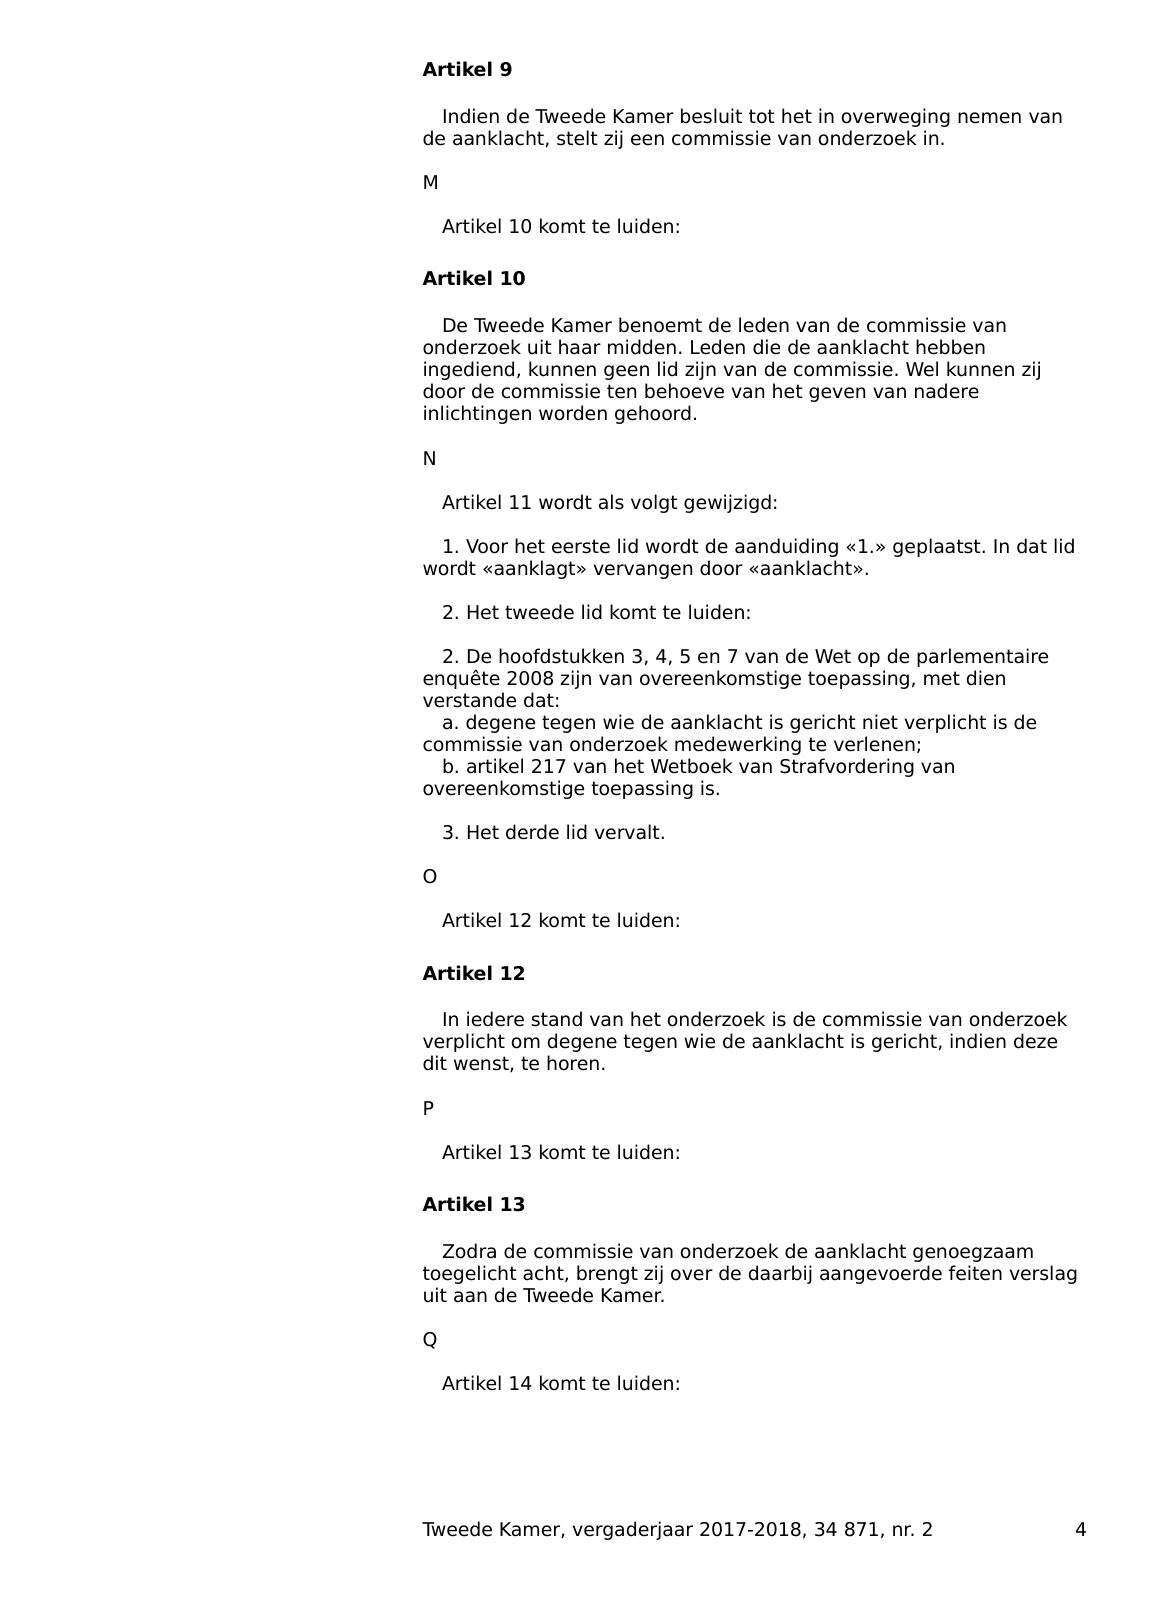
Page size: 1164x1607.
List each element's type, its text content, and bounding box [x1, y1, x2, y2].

text b. artikel 217 van het Wetboek van Strafvordering van overeenkomstige toepassing is. [422, 756, 1087, 800]
subtitle Artikel 10 [422, 268, 1087, 290]
text N [422, 447, 1087, 469]
text 3. Het derde lid vervalt. [422, 822, 1087, 844]
text Artikel 11 wordt als volgt gewijzigd: [422, 492, 1087, 513]
text M [422, 172, 1087, 194]
text Artikel 13 komt te luiden: [422, 1142, 1087, 1164]
text O [422, 866, 1087, 888]
text P [422, 1097, 1087, 1119]
text a. degene tegen wie de aanklacht is gericht niet verplicht is de commissie van onderzoek medewerking te verlenen; [422, 712, 1087, 756]
text 1. Voor het eerste lid wordt de aanduiding «1.» geplaatst. In dat lid wordt «aanklagt» vervangen door «aanklacht». [422, 536, 1087, 580]
text Artikel 10 komt te luiden: [422, 216, 1087, 238]
text Indien de Tweede Kamer besluit tot het in overweging nemen van de aanklacht, stelt zij een commissie van onderzoek in. [422, 106, 1087, 150]
text In iedere stand van het onderzoek is de commissie van onderzoek verplicht om degene tegen wie de aanklacht is gericht, indien deze dit wenst, te horen. [422, 1009, 1087, 1075]
text Artikel 12 komt te luiden: [422, 910, 1087, 932]
text 2. Het tweede lid komt te luiden: [422, 602, 1087, 624]
text Artikel 14 komt te luiden: [422, 1373, 1087, 1395]
subtitle Artikel 13 [422, 1194, 1087, 1216]
text Zodra de commissie van onderzoek de aanklacht genoegzaam toegelicht acht, brengt zij over de daarbij aangevoerde feiten verslag uit aan de Tweede Kamer. [422, 1241, 1087, 1307]
text 2. De hoofdstukken 3, 4, 5 en 7 van de Wet op de parlementaire enquête 2008 zijn van overeenkomstige toepassing, met dien verstande dat: [422, 646, 1087, 712]
text Q [422, 1329, 1087, 1351]
subtitle Artikel 12 [422, 962, 1087, 984]
text De Tweede Kamer benoemt de leden van de commissie van onderzoek uit haar midden. Leden die de aanklacht hebben ingediend, kunnen geen lid zijn van de commissie. Wel kunnen zij door de commissie ten behoeve van het geven van nadere inlichtingen worden gehoord. [422, 315, 1087, 425]
subtitle Artikel 9 [422, 59, 1087, 81]
